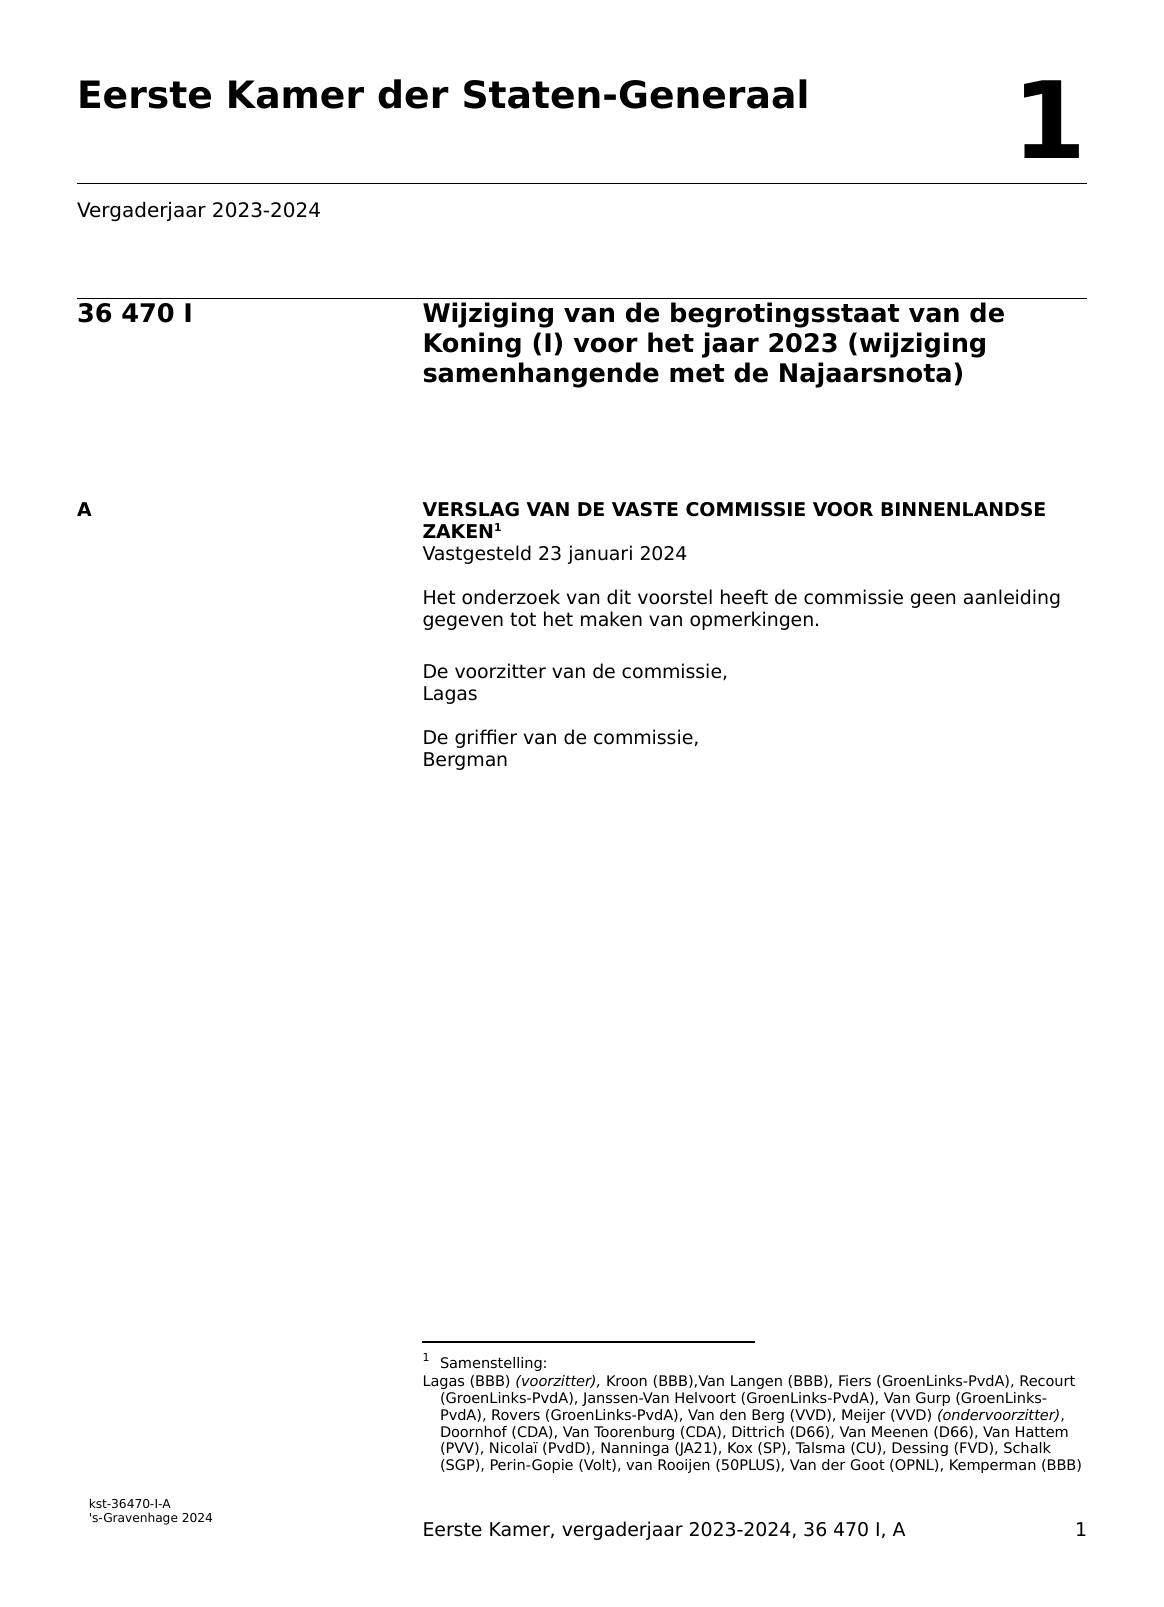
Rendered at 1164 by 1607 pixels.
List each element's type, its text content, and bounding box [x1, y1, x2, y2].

table_header 1 [886, 59, 1087, 183]
text Het onderzoek van dit voorstel heeft de commissie geen aanleiding gegeven tot het maken van opmerkingen. [422, 587, 1087, 631]
subtitle 36 470 I Wijziging van de begrotingsstaat van de Koning (I) voor het jaar 2023 (wijziging samenhangende met de Najaarsnota) [77, 299, 1087, 388]
table_cell Vergaderjaar 2023-2024 [77, 184, 1087, 298]
text Lagas (BBB) (voorzitter), Kroon (BBB),Van Langen (BBB), Fiers (GroenLinks-PvdA), Recourt (GroenLinks-PvdA), Janssen-Van Helvoort (GroenLinks-PvdA), Van Gurp (GroenLinks-PvdA), Rovers (GroenLinks-PvdA), Van den Berg (VVD), Meijer (VVD) (ondervoorzitter), Doornhof (CDA), Van Toorenburg (CDA), Dittrich (D66), Van Meenen (D66), Van Hattem (PVV), Nicolaï (PvdD), Nanninga (JA21), Kox (SP), Talsma (CU), Dessing (FVD), Schalk (SGP), Perin-Gopie (Volt), van Rooijen (50PLUS), Van der Goot (OPNL), Kemperman (BBB) [422, 1373, 1087, 1474]
text 's-Gravenhage 2024 [88, 1511, 323, 1525]
text Vastgesteld 23 januari 2024 [422, 543, 1087, 565]
subtitle A VERSLAG VAN DE VASTE COMMISSIE VOOR BINNENLANDSE ZAKEN [77, 499, 1087, 543]
text kst-36470-I-A [88, 1497, 323, 1511]
text De griffier van de commissie, Bergman [422, 727, 1087, 771]
table_header Eerste Kamer der Staten-Generaal [77, 59, 886, 183]
text De voorzitter van de commissie, Lagas [422, 661, 1087, 705]
text Samenstelling: [422, 1351, 1087, 1373]
